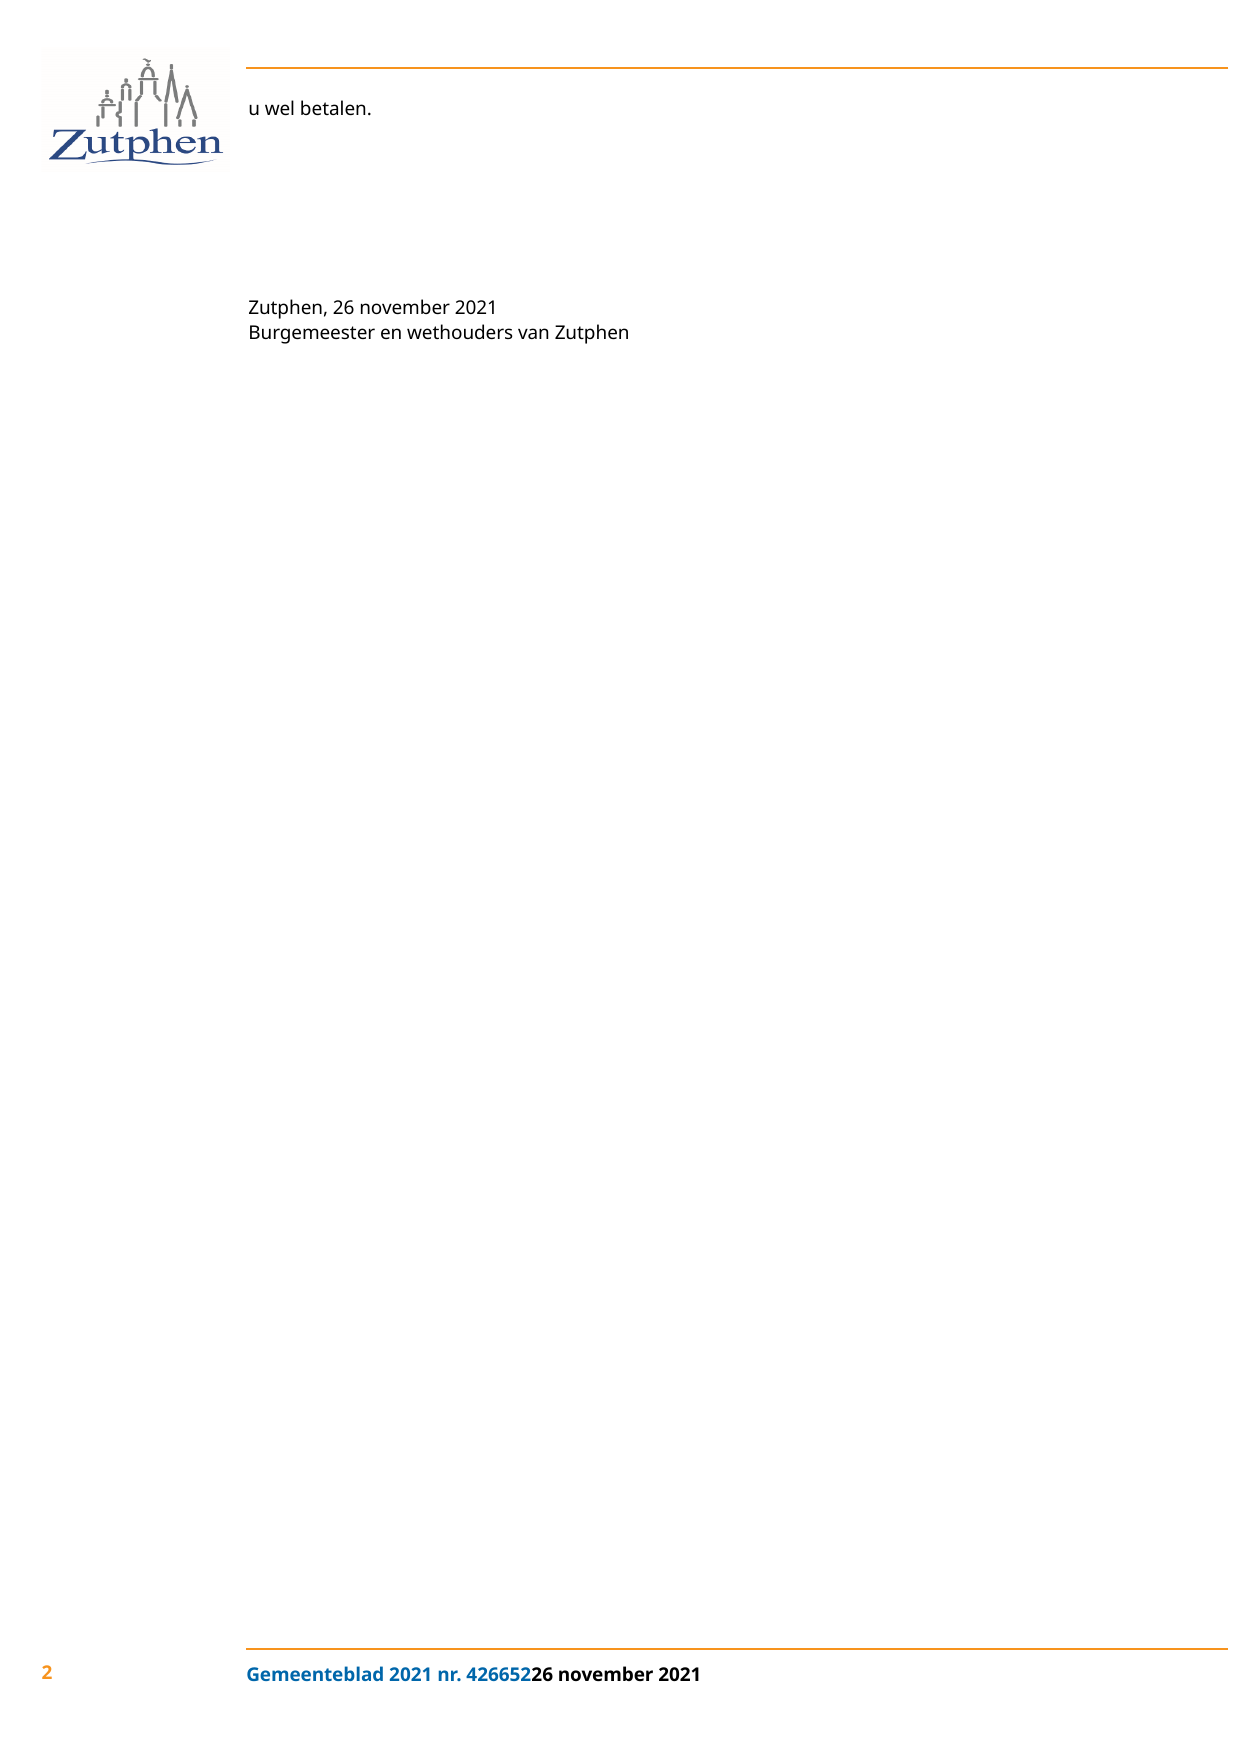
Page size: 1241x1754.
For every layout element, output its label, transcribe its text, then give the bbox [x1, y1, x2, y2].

text Zutphen, 26 november 2021 [248, 294, 1152, 319]
text Burgemeester en wethouders van Zutphen [248, 319, 1152, 345]
text u wel betalen. [248, 95, 1152, 121]
picture [41, 47, 231, 172]
